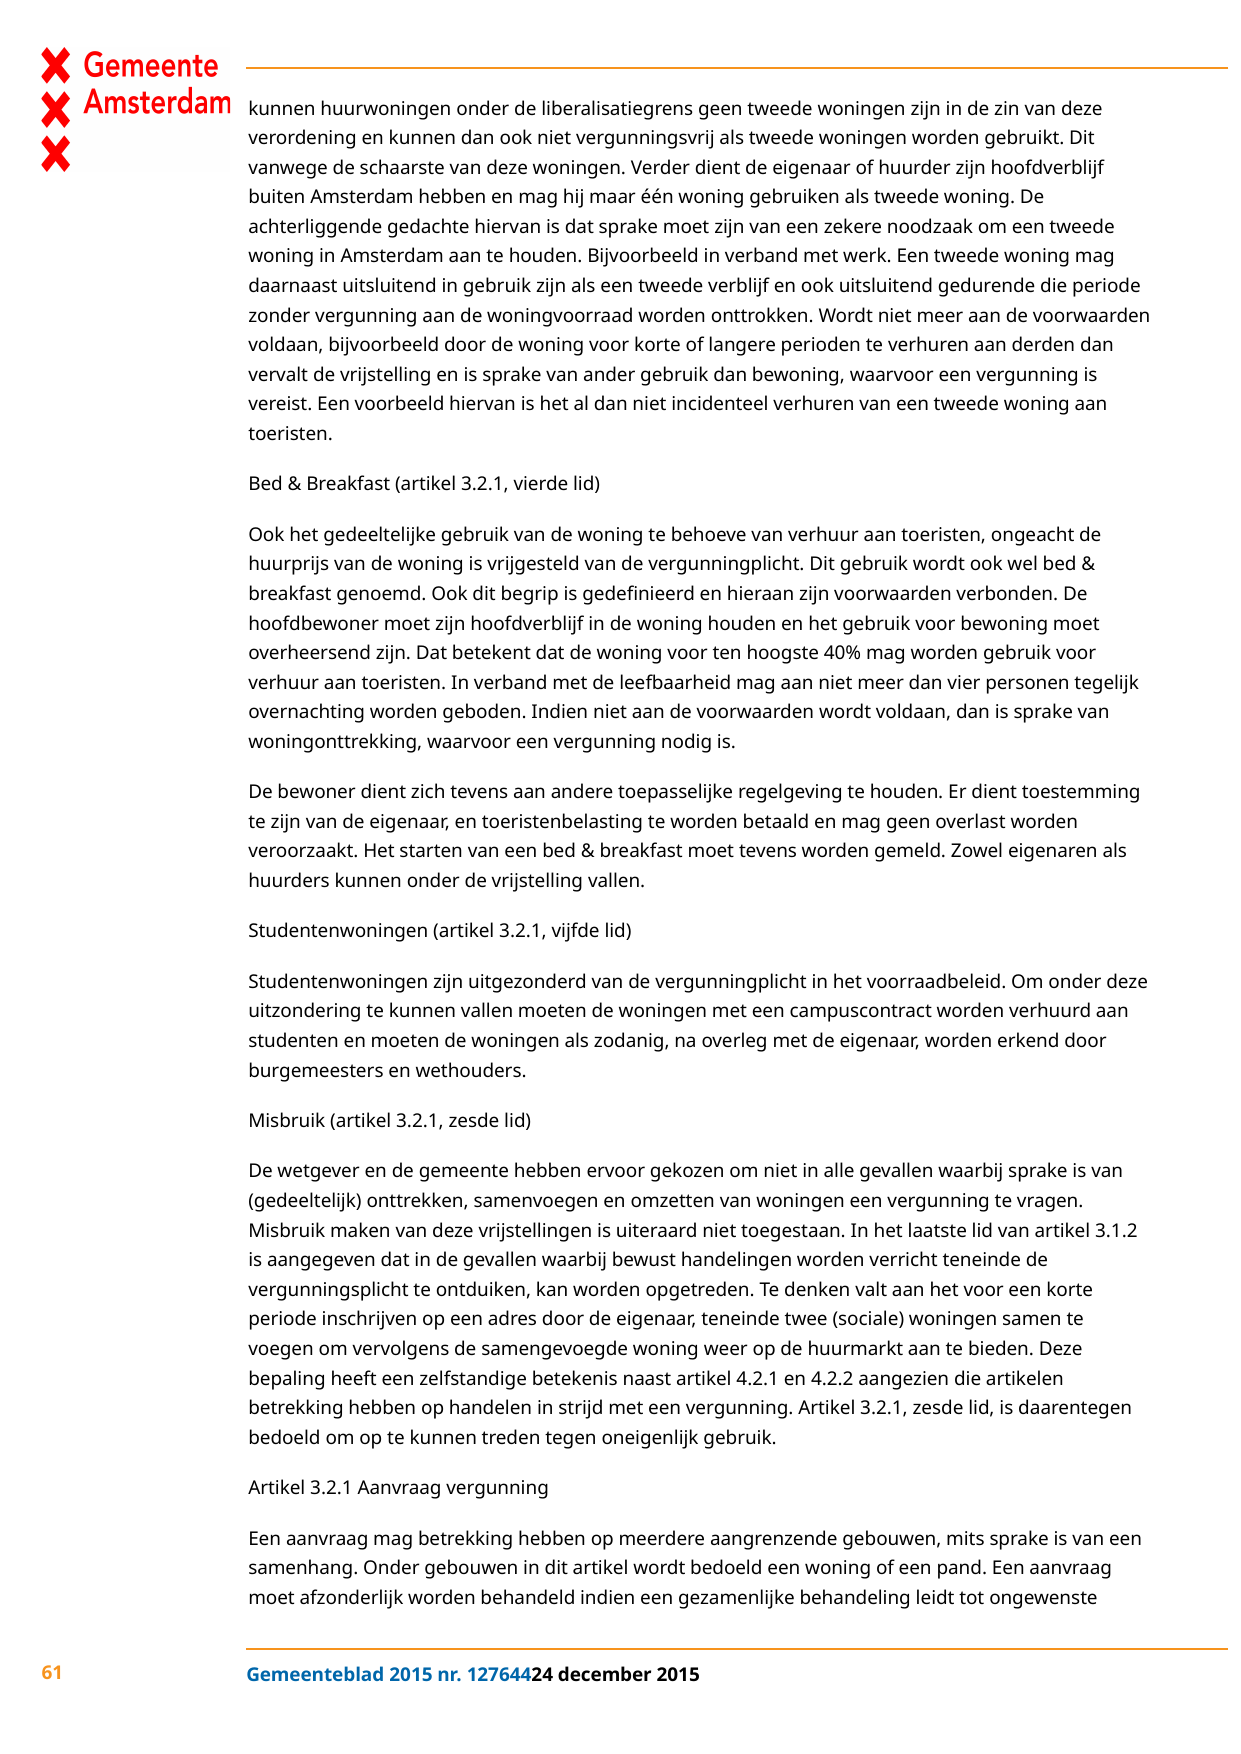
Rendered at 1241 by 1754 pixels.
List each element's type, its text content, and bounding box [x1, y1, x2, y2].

text Studentenwoningen zijn uitgezonderd van de vergunningplicht in het voorraadbeleid. Om onder deze uitzondering te kunnen vallen moeten de woningen met een campuscontract worden verhuurd aan studenten en moeten de woningen als zodanig, na overleg met de eigenaar, worden erkend door burgemeesters en wethouders. [248, 968, 1152, 1083]
text Artikel 3.2.1 Aanvraag vergunning [248, 1474, 1152, 1500]
text Bed & Breakfast (artikel 3.2.1, vierde lid) [248, 471, 1152, 496]
picture [41, 47, 231, 172]
text Misbruik (artikel 3.2.1, zesde lid) [248, 1107, 1152, 1133]
text kunnen huurwoningen onder de liberalisatiegrens geen tweede woningen zijn in de zin van deze verordening en kunnen dan ook niet vergunningsvrij als tweede woningen worden gebruikt. Dit vanwege de schaarste van deze woningen. Verder dient de eigenaar of huurder zijn hoofdverblijf buiten Amsterdam hebben en mag hij maar één woning gebruiken als tweede woning. De achterliggende gedachte hiervan is dat sprake moet zijn van een zekere noodzaak om een tweede woning in Amsterdam aan te houden. Bijvoorbeeld in verband met werk. Een tweede woning mag daarnaast uitsluitend in gebruik zijn als een tweede verblijf en ook uitsluitend gedurende die periode zonder vergunning aan de woningvoorraad worden onttrokken. Wordt niet meer aan de voorwaarden voldaan, bijvoorbeeld door de woning voor korte of langere perioden te verhuren aan derden dan vervalt de vrijstelling en is sprake van ander gebruik dan bewoning, waarvoor een vergunning is vereist. Een voorbeeld hiervan is het al dan niet incidenteel verhuren van een tweede woning aan toeristen. [248, 95, 1152, 446]
text Studentenwoningen (artikel 3.2.1, vijfde lid) [248, 918, 1152, 943]
text De bewoner dient zich tevens aan andere toepasselijke regelgeving te houden. Er dient toestemming te zijn van de eigenaar, en toeristenbelasting te worden betaald en mag geen overlast worden veroorzaakt. Het starten van een bed & breakfast moet tevens worden gemeld. Zowel eigenaren als huurders kunnen onder de vrijstelling vallen. [248, 778, 1152, 893]
text De wetgever en de gemeente hebben ervoor gekozen om niet in alle gevallen waarbij sprake is van (gedeeltelijk) onttrekken, samenvoegen en omzetten van woningen een vergunning te vragen. Misbruik maken van deze vrijstellingen is uiteraard niet toegestaan. In het laatste lid van artikel 3.1.2 is aangegeven dat in de gevallen waarbij bewust handelingen worden verricht teneinde de vergunningsplicht te ontduiken, kan worden opgetreden. Te denken valt aan het voor een korte periode inschrijven op een adres door de eigenaar, teneinde twee (sociale) woningen samen te voegen om vervolgens de samengevoegde woning weer op de huurmarkt aan te bieden. Deze bepaling heeft een zelfstandige betekenis naast artikel 4.2.1 en 4.2.2 aangezien die artikelen betrekking hebben op handelen in strijd met een vergunning. Artikel 3.2.1, zesde lid, is daarentegen bedoeld om op te kunnen treden tegen oneigenlijk gebruik. [248, 1158, 1152, 1450]
text Een aanvraag mag betrekking hebben op meerdere aangrenzende gebouwen, mits sprake is van een samenhang. Onder gebouwen in dit artikel wordt bedoeld een woning of een pand. Een aanvraag moet afzonderlijk worden behandeld indien een gezamenlijke behandeling leidt tot ongewenste [248, 1525, 1152, 1610]
text Ook het gedeeltelijke gebruik van de woning te behoeve van verhuur aan toeristen, ongeacht de huurprijs van de woning is vrijgesteld van de vergunningplicht. Dit gebruik wordt ook wel bed & breakfast genoemd. Ook dit begrip is gedefinieerd en hieraan zijn voorwaarden verbonden. De hoofdbewoner moet zijn hoofdverblijf in de woning houden en het gebruik voor bewoning moet overheersend zijn. Dat betekent dat de woning voor ten hoogste 40% mag worden gebruik voor verhuur aan toeristen. In verband met de leefbaarheid mag aan niet meer dan vier personen tegelijk overnachting worden geboden. Indien niet aan de voorwaarden wordt voldaan, dan is sprake van woningonttrekking, waarvoor een vergunning nodig is. [248, 521, 1152, 754]
